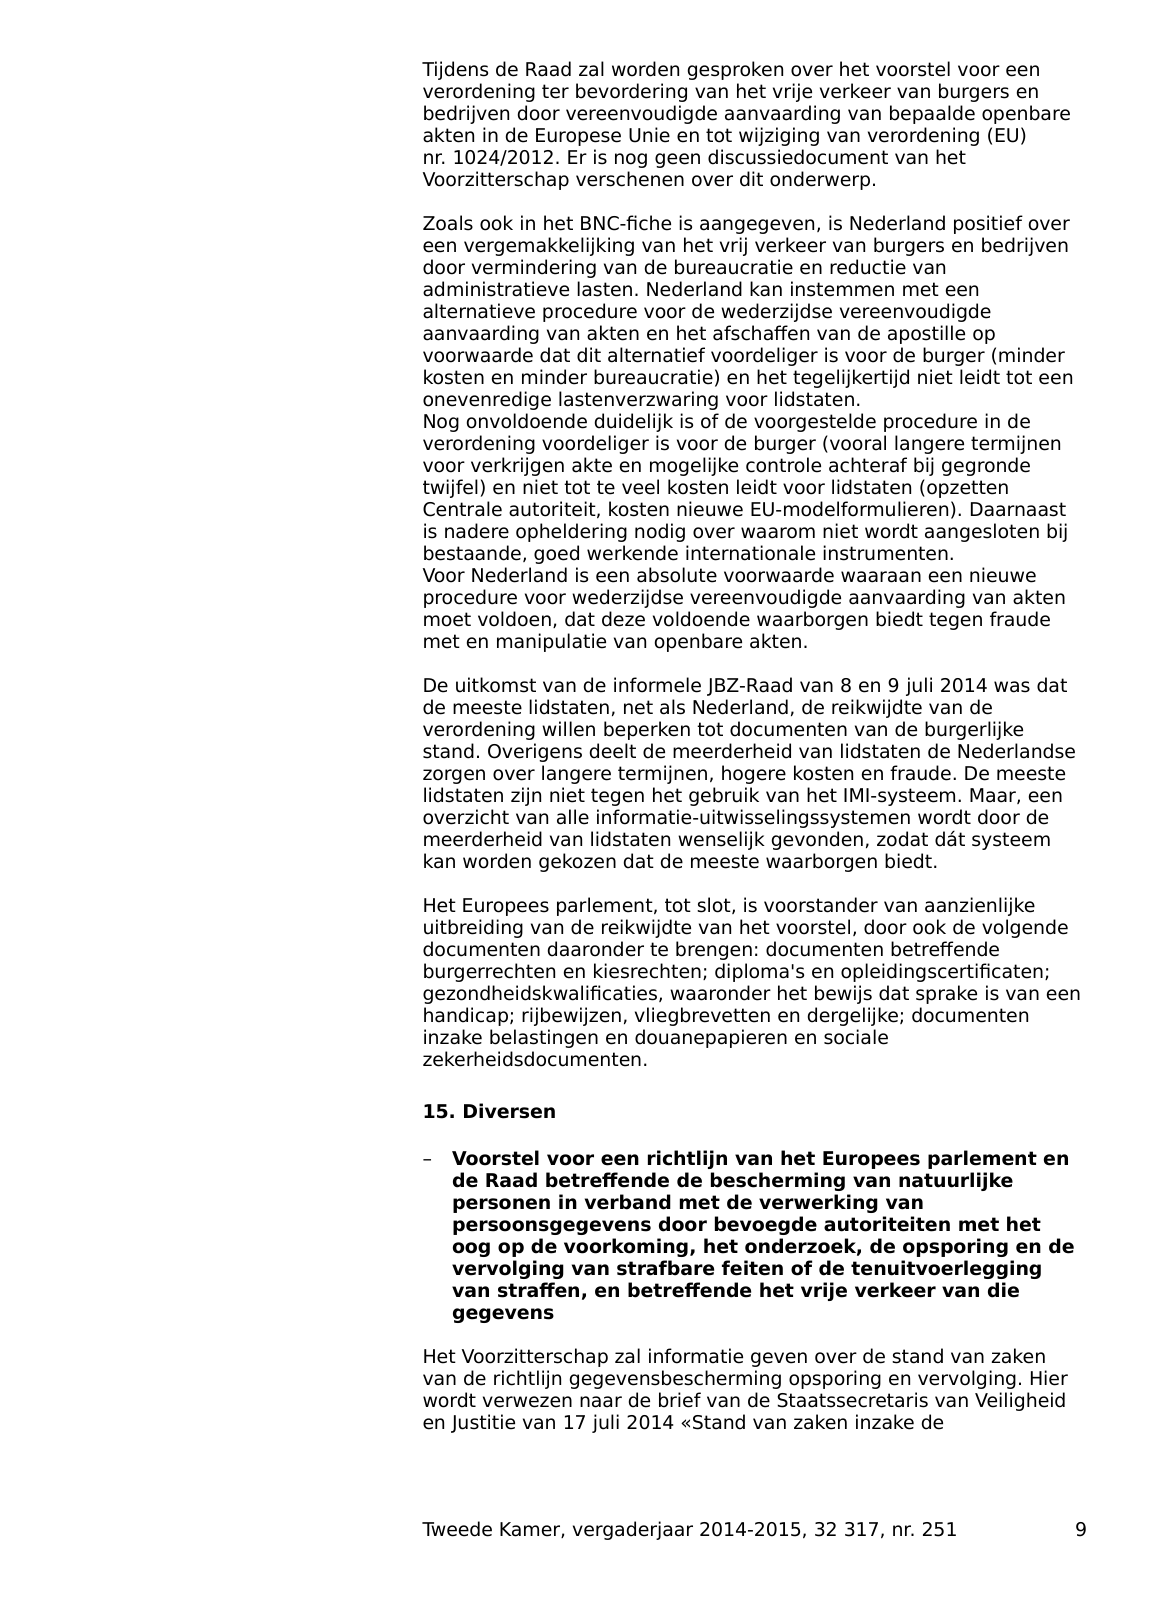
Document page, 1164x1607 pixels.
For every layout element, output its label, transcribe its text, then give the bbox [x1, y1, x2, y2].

text Het Europees parlement, tot slot, is voorstander van aanzienlijke uitbreiding van de reikwijdte van het voorstel, door ook de volgende documenten daaronder te brengen: documenten betreffende burgerrechten en kiesrechten; diploma's en opleidingscertificaten; gezondheidskwalificaties, waaronder het bewijs dat sprake is van een handicap; rijbewijzen, vliegbrevetten en dergelijke; documenten inzake belastingen en douanepapieren en sociale zekerheidsdocumenten. [422, 895, 1087, 1071]
text Het Voorzitterschap zal informatie geven over de stand van zaken van de richtlijn gegevensbescherming opsporing en vervolging. Hier wordt verwezen naar de brief van de Staatssecretaris van Veiligheid en Justitie van 17 juli 2014 «Stand van zaken inzake de [422, 1346, 1087, 1434]
text Zoals ook in het BNC-fiche is aangegeven, is Nederland positief over een vergemakkelijking van het vrij verkeer van burgers en bedrijven door vermindering van de bureaucratie en reductie van administratieve lasten. Nederland kan instemmen met een alternatieve procedure voor de wederzijdse vereenvoudigde aanvaarding van akten en het afschaffen van de apostille op voorwaarde dat dit alternatief voordeliger is voor de burger (minder kosten en minder bureaucratie) en het tegelijkertijd niet leidt tot een onevenredige lastenverzwaring voor lidstaten. [422, 213, 1087, 411]
text Nog onvoldoende duidelijk is of de voorgestelde procedure in de verordening voordeliger is voor de burger (vooral langere termijnen voor verkrijgen akte en mogelijke controle achteraf bij gegronde twijfel) en niet tot te veel kosten leidt voor lidstaten (opzetten Centrale autoriteit, kosten nieuwe EU-modelformulieren). Daarnaast is nadere opheldering nodig over waarom niet wordt aangesloten bij bestaande, goed werkende internationale instrumenten. [422, 411, 1087, 565]
text Voor Nederland is een absolute voorwaarde waaraan een nieuwe procedure voor wederzijdse vereenvoudigde aanvaarding van akten moet voldoen, dat deze voldoende waarborgen biedt tegen fraude met en manipulatie van openbare akten. [422, 565, 1087, 653]
text – Voorstel voor een richtlijn van het Europees parlement en de Raad betreffende de bescherming van natuurlijke personen in verband met de verwerking van persoonsgegevens door bevoegde autoriteiten met het oog op de voorkoming, het onderzoek, de opsporing en de vervolging van strafbare feiten of de tenuitvoerlegging van straffen, en betreffende het vrije verkeer van die gegevens [422, 1148, 1087, 1323]
text De uitkomst van de informele JBZ-Raad van 8 en 9 juli 2014 was dat de meeste lidstaten, net als Nederland, de reikwijdte van de verordening willen beperken tot documenten van de burgerlijke stand. Overigens deelt de meerderheid van lidstaten de Nederlandse zorgen over langere termijnen, hogere kosten en fraude. De meeste lidstaten zijn niet tegen het gebruik van het IMI-systeem. Maar, een overzicht van alle informatie-uitwisselingssystemen wordt door de meerderheid van lidstaten wenselijk gevonden, zodat dát systeem kan worden gekozen dat de meeste waarborgen biedt. [422, 675, 1087, 873]
subtitle 15. Diversen [422, 1101, 1087, 1123]
text Tijdens de Raad zal worden gesproken over het voorstel voor een verordening ter bevordering van het vrije verkeer van burgers en bedrijven door vereenvoudigde aanvaarding van bepaalde openbare akten in de Europese Unie en tot wijziging van verordening (EU) nr. 1024/2012. Er is nog geen discussiedocument van het Voorzitterschap verschenen over dit onderwerp. [422, 59, 1087, 191]
